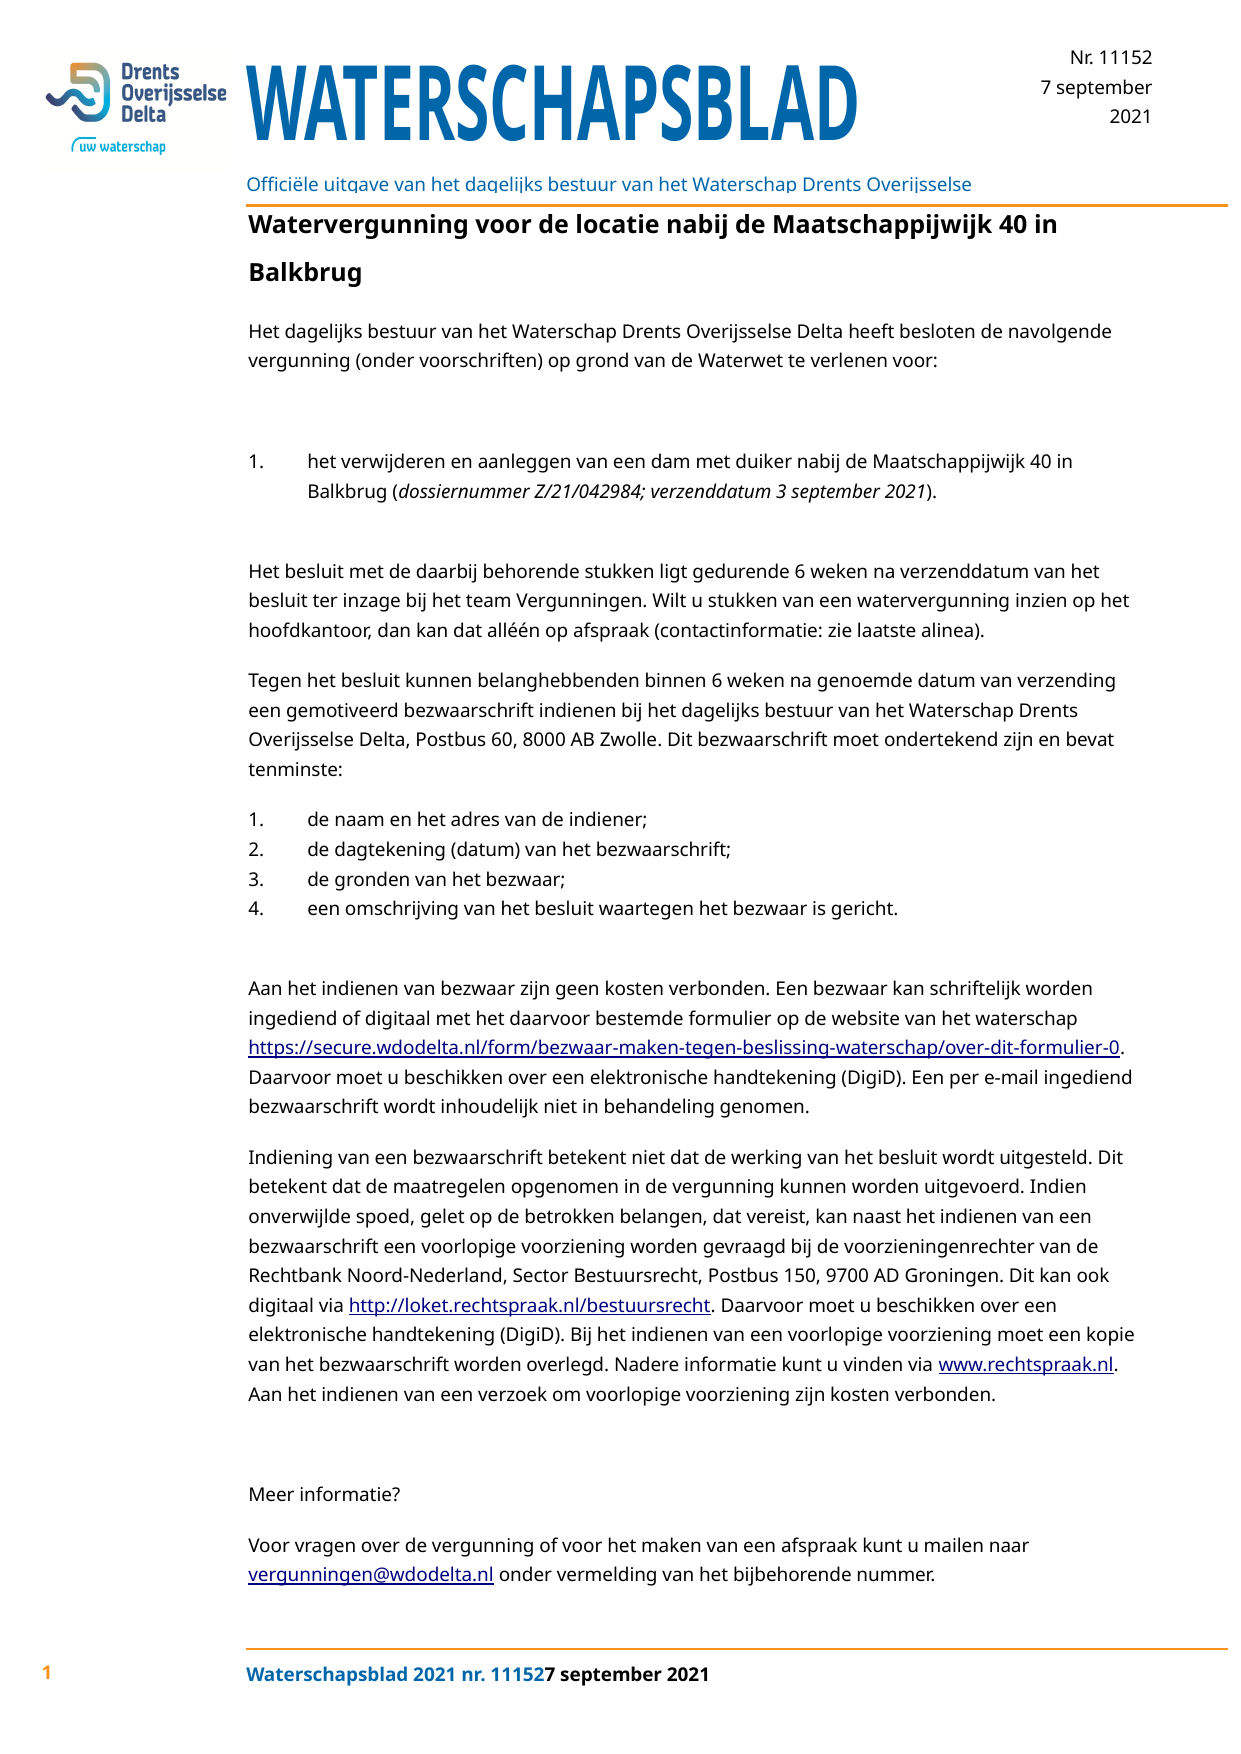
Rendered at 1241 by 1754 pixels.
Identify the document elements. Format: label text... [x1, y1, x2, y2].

text Indiening van een bezwaarschrift betekent niet dat de werking van het besluit wordt uitgesteld. Dit betekent dat de maatregelen opgenomen in de vergunning kunnen worden uitgevoerd. Indien onverwijlde spoed, gelet op de betrokken belangen, dat vereist, kan naast het indienen van een bezwaarschrift een voorlopige voorziening worden gevraagd bij de voorzieningenrechter van de Rechtbank Noord-Nederland, Sector Bestuursrecht, Postbus 150, 9700 AD Groningen. Dit kan ook digitaal via http://loket.rechtspraak.nl/bestuursrecht. Daarvoor moet u beschikken over een elektronische handtekening (DigiD). Bij het indienen van een voorlopige voorziening moet een kopie van het bezwaarschrift worden overlegd. Nadere informatie kunt u vinden via www.rechtspraak.nl. Aan het indienen van een verzoek om voorlopige voorziening zijn kosten verbonden. [248, 1144, 1152, 1407]
picture [41, 47, 231, 172]
text Het dagelijks bestuur van het Waterschap Drents Overijsselse Delta heeft besloten de navolgende vergunning (onder voorschriften) op grond van de Waterwet te verlenen voor: [248, 318, 1152, 373]
list de dagtekening (datum) van het bezwaarschrift; [248, 836, 1152, 862]
text Voor vragen over de vergunning of voor het maken van een afspraak kunt u mailen naar vergunningen@wdodelta.nl onder vermelding van het bijbehorende nummer. [248, 1532, 1152, 1587]
list de gronden van het bezwaar; [248, 866, 1152, 892]
list het verwijderen en aanleggen van een dam met duiker nabij de Maatschappijwijk 40 in Balkbrug (dossiernummer Z/21/042984; verzenddatum 3 september 2021). [248, 448, 1152, 504]
text Het besluit met de daarbij behorende stukken ligt gedurende 6 weken na verzenddatum van het besluit ter inzage bij het team Vergunningen. Wilt u stukken van een watervergunning inzien op het hoofdkantoor, dan kan dat alléén op afspraak (contactinformatie: zie laatste alinea). [248, 558, 1152, 643]
text Watervergunning voor de locatie nabij de Maatschappijwijk 40 in Balkbrug [248, 207, 1152, 288]
list de naam en het adres van de indiener; [248, 807, 1152, 832]
text Aan het indienen van bezwaar zijn geen kosten verbonden. Een bezwaar kan schriftelijk worden ingediend of digitaal met het daarvoor bestemde formulier op de website van het waterschap https://secure.wdodelta.nl/form/bezwaar-maken-tegen-beslissing-waterschap/over-dit-formulier-0. Daarvoor moet u beschikken over een elektronische handtekening (DigiD). Een per e-mail ingediend bezwaarschrift wordt inhoudelijk niet in behandeling genomen. [248, 975, 1152, 1119]
list een omschrijving van het besluit waartegen het bezwaar is gericht. [248, 895, 1152, 921]
text Tegen het besluit kunnen belanghebbenden binnen 6 weken na genoemde datum van verzending een gemotiveerd bezwaarschrift indienen bij het dagelijks bestuur van het Waterschap Drents Overijsselse Delta, Postbus 60, 8000 AB Zwolle. Dit bezwaarschrift moet ondertekend zijn en bevat tenminste: [248, 667, 1152, 782]
text Meer informatie? [248, 1482, 1152, 1507]
